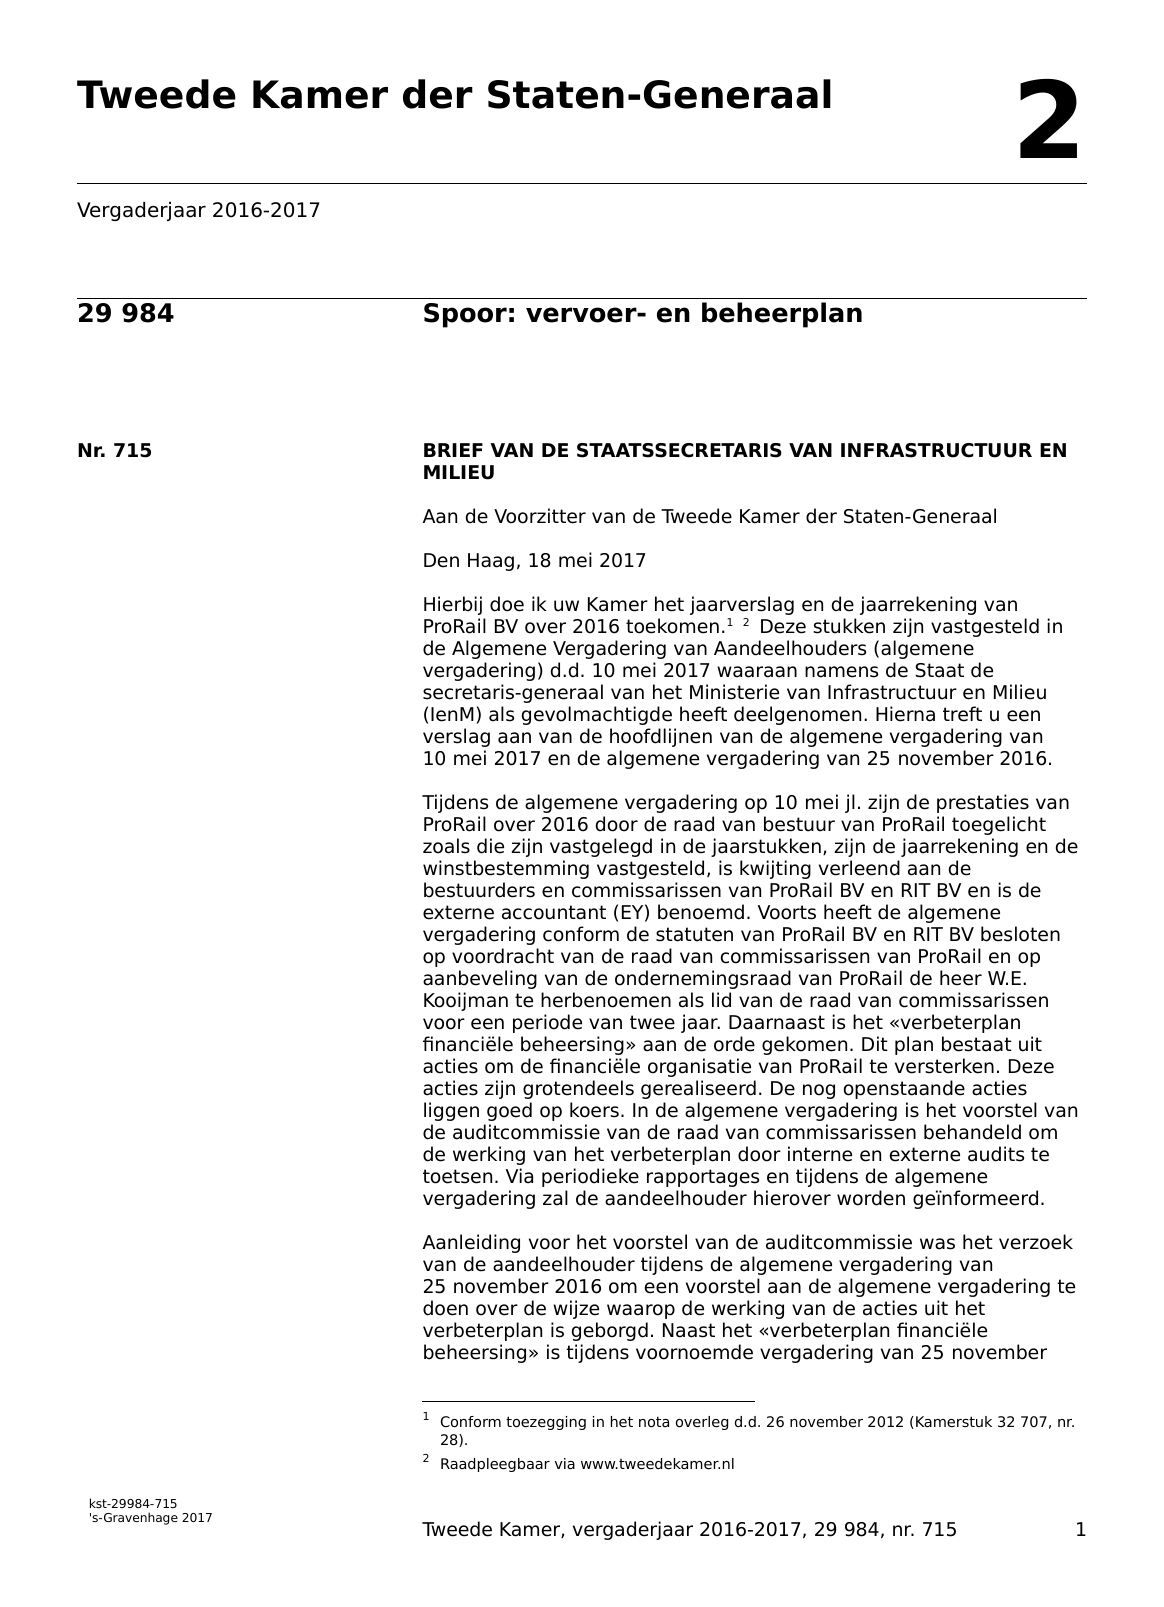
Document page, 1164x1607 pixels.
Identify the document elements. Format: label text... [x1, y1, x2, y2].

text Den Haag, 18 mei 2017 [422, 550, 1087, 572]
text Hierbij doe ik uw Kamer het jaarverslag en de jaarrekening van ProRail BV over 2016 toekomen. Deze stukken zijn vastgesteld in de Algemene Vergadering van Aandeelhouders (algemene vergadering) d.d. 10 mei 2017 waaraan namens de Staat de secretaris-generaal van het Ministerie van Infrastructuur en Milieu (IenM) als gevolmachtigde heeft deelgenomen. Hierna treft u een verslag aan van de hoofdlijnen van de algemene vergadering van 10 mei 2017 en de algemene vergadering van 25 november 2016. [422, 594, 1087, 770]
table_cell Vergaderjaar 2016-2017 [77, 184, 1087, 298]
table_header Tweede Kamer der Staten-Generaal [77, 59, 886, 183]
text Tijdens de algemene vergadering op 10 mei jl. zijn de prestaties van ProRail over 2016 door de raad van bestuur van ProRail toegelicht zoals die zijn vastgelegd in de jaarstukken, zijn de jaarrekening en de winstbestemming vastgesteld, is kwijting verleend aan de bestuurders en commissarissen van ProRail BV en RIT BV en is de externe accountant (EY) benoemd. Voorts heeft de algemene vergadering conform de statuten van ProRail BV en RIT BV besloten op voordracht van de raad van commissarissen van ProRail en op aanbeveling van de ondernemingsraad van ProRail de heer W.E. Kooijman te herbenoemen als lid van de raad van commissarissen voor een periode van twee jaar. Daarnaast is het «verbeterplan financiële beheersing» aan de orde gekomen. Dit plan bestaat uit acties om de financiële organisatie van ProRail te versterken. Deze acties zijn grotendeels gerealiseerd. De nog openstaande acties liggen goed op koers. In de algemene vergadering is het voorstel van de auditcommissie van de raad van commissarissen behandeld om de werking van het verbeterplan door interne en externe audits te toetsen. Via periodieke rapportages en tijdens de algemene vergadering zal de aandeelhouder hierover worden geïnformeerd. [422, 792, 1087, 1210]
subtitle 29 984 Spoor: vervoer- en beheerplan [77, 299, 1087, 329]
text kst-29984-715 [88, 1497, 323, 1511]
text 's-Gravenhage 2017 [88, 1511, 323, 1525]
text Aanleiding voor het voorstel van de auditcommissie was het verzoek van de aandeelhouder tijdens de algemene vergadering van 25 november 2016 om een voorstel aan de algemene vergadering te doen over de wijze waarop de werking van de acties uit het verbeterplan is geborgd. Naast het «verbeterplan financiële beheersing» is tijdens voornoemde vergadering van 25 november [422, 1232, 1087, 1364]
text Aan de Voorzitter van de Tweede Kamer der Staten-Generaal [422, 506, 1087, 528]
text Raadpleegbaar via www.tweedekamer.nl [422, 1452, 1087, 1474]
subtitle Nr. 715 BRIEF VAN DE STAATSSECRETARIS VAN INFRASTRUCTUUR EN MILIEU [77, 440, 1087, 484]
text Conform toezegging in het nota overleg d.d. 26 november 2012 (Kamerstuk 32 707, nr. 28). [422, 1410, 1087, 1449]
table_header 2 [886, 59, 1087, 183]
